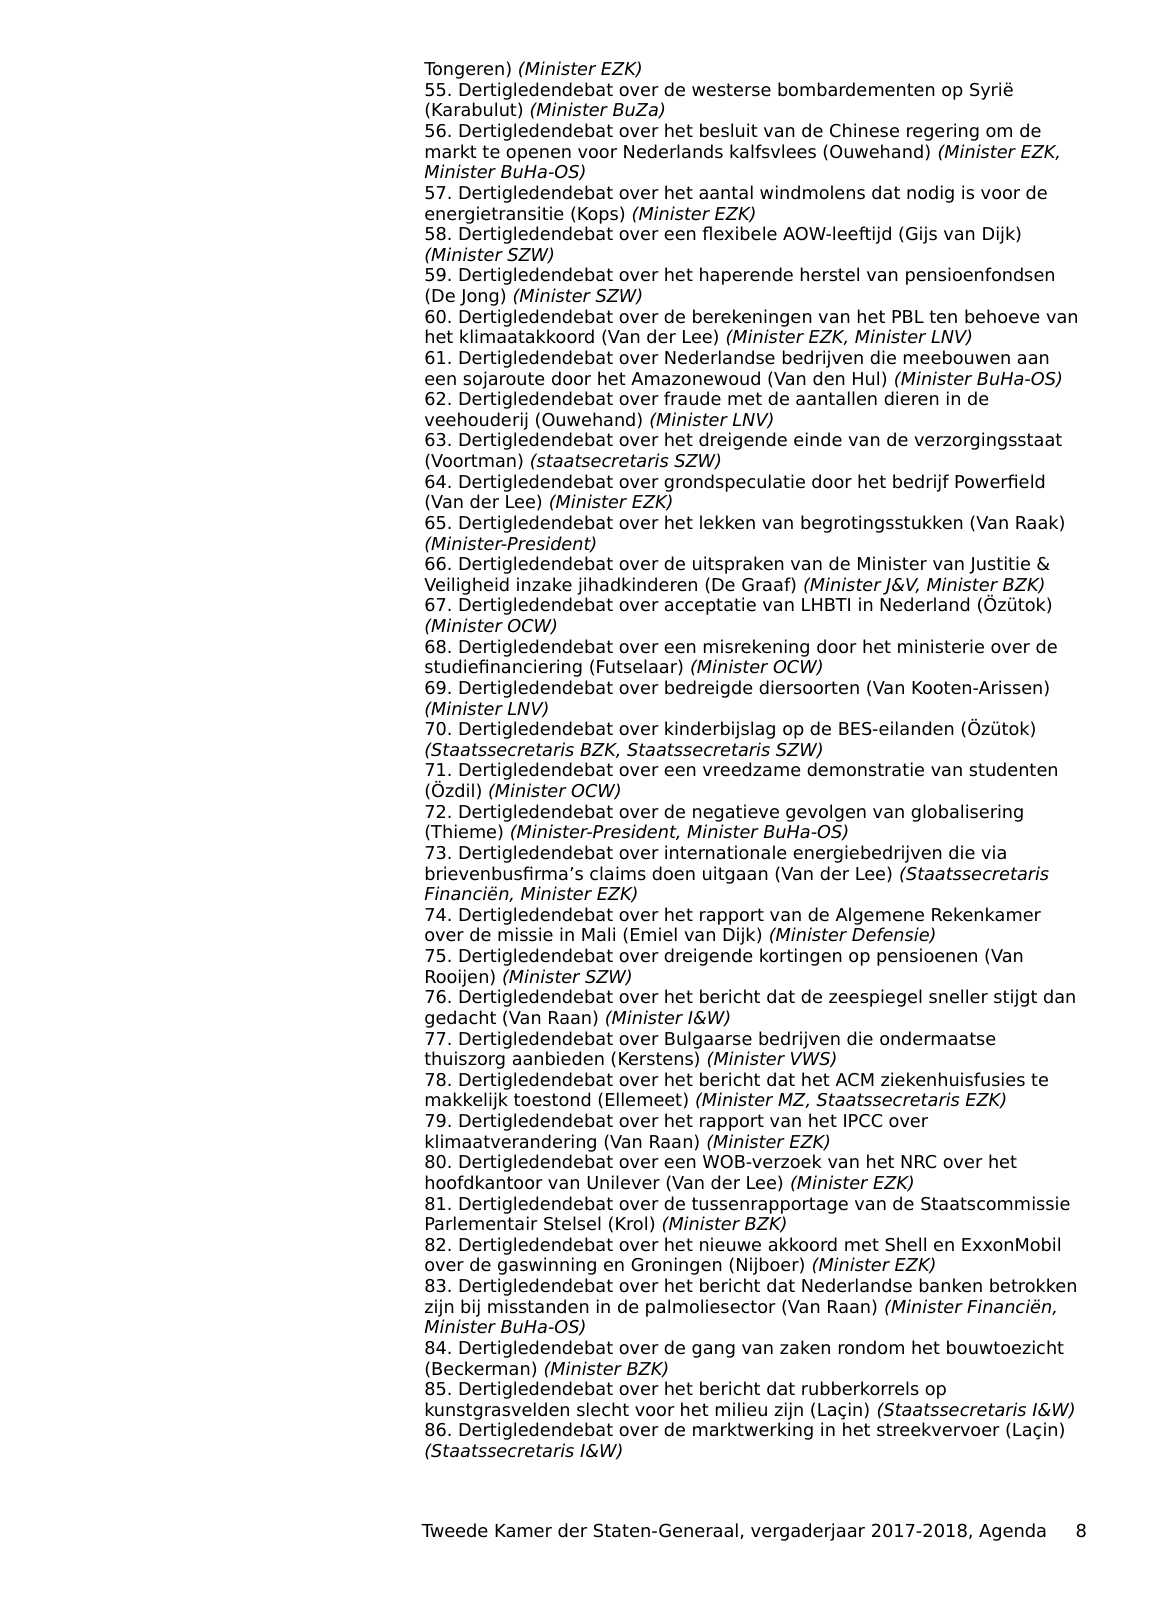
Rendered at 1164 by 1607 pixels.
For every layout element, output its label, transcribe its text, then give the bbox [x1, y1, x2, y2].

table_cell [401, 265, 418, 307]
table_cell [401, 1420, 418, 1462]
table_cell [77, 1338, 401, 1379]
table_cell 70. Dertigledendebat over kinderbijslag op de BES-eilanden (Özütok) (Staatssecretaris BZK, Staatssecretaris SZW) [418, 719, 1087, 760]
table_cell [401, 513, 418, 554]
table_cell 56. Dertigledendebat over het besluit van de Chinese regering om de markt te openen voor Nederlands kalfsvlees (Ouwehand) (Minister EZK, Minister BuHa-OS) [418, 121, 1087, 183]
table_cell 69. Dertigledendebat over bedreigde diersoorten (Van Kooten-Arissen) (Minister LNV) [418, 678, 1087, 719]
table_cell [77, 430, 401, 472]
table_cell [77, 1111, 401, 1152]
table_cell 84. Dertigledendebat over de gang van zaken rondom het bouwtoezicht (Beckerman) (Minister BZK) [418, 1338, 1087, 1379]
table_cell [77, 1152, 401, 1193]
table_cell [77, 595, 401, 637]
table_cell [401, 1379, 418, 1420]
table_cell 67. Dertigledendebat over acceptatie van LHBTI in Nederland (Özütok) (Minister OCW) [418, 595, 1087, 637]
table_cell [77, 80, 401, 121]
table_cell Tongeren) (Minister EZK) [418, 59, 1087, 80]
table_cell [401, 307, 418, 348]
table_cell [401, 1029, 418, 1070]
table_cell [77, 678, 401, 719]
table_cell 83. Dertigledendebat over het bericht dat Nederlandse banken betrokken zijn bij misstanden in de palmoliesector (Van Raan) (Minister Financiën, Minister BuHa-OS) [418, 1276, 1087, 1338]
table_cell [401, 1194, 418, 1235]
table_cell 82. Dertigledendebat over het nieuwe akkoord met Shell en ExxonMobil over de gaswinning en Groningen (Nijboer) (Minister EZK) [418, 1235, 1087, 1276]
table_cell [77, 1029, 401, 1070]
table_cell [401, 760, 418, 802]
table_cell [401, 389, 418, 430]
table_cell [77, 472, 401, 513]
table_cell 58. Dertigledendebat over een flexibele AOW-leeftijd (Gijs van Dijk) (Minister SZW) [418, 224, 1087, 265]
table_cell 61. Dertigledendebat over Nederlandse bedrijven die meebouwen aan een sojaroute door het Amazonewoud (Van den Hul) (Minister BuHa-OS) [418, 348, 1087, 389]
table_cell [77, 513, 401, 554]
table_cell [401, 1070, 418, 1111]
table_cell [401, 1235, 418, 1276]
table_cell 78. Dertigledendebat over het bericht dat het ACM ziekenhuisfusies te makkelijk toestond (Ellemeet) (Minister MZ, Staatssecretaris EZK) [418, 1070, 1087, 1111]
table_cell 85. Dertigledendebat over het bericht dat rubberkorrels op kunstgrasvelden slecht voor het milieu zijn (Laçin) (Staatssecretaris I&W) [418, 1379, 1087, 1420]
table_cell 86. Dertigledendebat over de marktwerking in het streekvervoer (Laçin) (Staatssecretaris I&W) [418, 1420, 1087, 1462]
table_cell [401, 946, 418, 987]
table_cell [77, 1420, 401, 1462]
table_cell [77, 719, 401, 760]
table_cell [77, 183, 401, 224]
table_cell [401, 121, 418, 183]
table_cell [77, 802, 401, 843]
table_cell [77, 121, 401, 183]
table_cell 80. Dertigledendebat over een WOB-verzoek van het NRC over het hoofdkantoor van Unilever (Van der Lee) (Minister EZK) [418, 1152, 1087, 1193]
table_cell [401, 637, 418, 678]
table_cell [401, 224, 418, 265]
table_cell [401, 80, 418, 121]
table_cell [77, 59, 401, 80]
table_cell [401, 59, 418, 80]
table_cell [77, 637, 401, 678]
table_cell [401, 802, 418, 843]
table_cell 76. Dertigledendebat over het bericht dat de zeespiegel sneller stijgt dan gedacht (Van Raan) (Minister I&W) [418, 987, 1087, 1028]
table_cell 63. Dertigledendebat over het dreigende einde van de verzorgingsstaat (Voortman) (staatsecretaris SZW) [418, 430, 1087, 472]
table_cell [401, 843, 418, 905]
table_cell 66. Dertigledendebat over de uitspraken van de Minister van Justitie & Veiligheid inzake jihadkinderen (De Graaf) (Minister J&V, Minister BZK) [418, 554, 1087, 595]
table_cell [77, 224, 401, 265]
table_cell [401, 678, 418, 719]
table_cell [401, 987, 418, 1028]
table_cell [77, 760, 401, 802]
table_cell [77, 389, 401, 430]
table_cell 60. Dertigledendebat over de berekeningen van het PBL ten behoeve van het klimaatakkoord (Van der Lee) (Minister EZK, Minister LNV) [418, 307, 1087, 348]
table_cell [77, 1070, 401, 1111]
table_cell [401, 1276, 418, 1338]
table_cell 68. Dertigledendebat over een misrekening door het ministerie over de studiefinanciering (Futselaar) (Minister OCW) [418, 637, 1087, 678]
table_cell [401, 595, 418, 637]
table_cell 73. Dertigledendebat over internationale energiebedrijven die via brievenbusfirma’s claims doen uitgaan (Van der Lee) (Staatssecretaris Financiën, Minister EZK) [418, 843, 1087, 905]
table_cell 62. Dertigledendebat over fraude met de aantallen dieren in de veehouderij (Ouwehand) (Minister LNV) [418, 389, 1087, 430]
table_cell [401, 719, 418, 760]
table_cell [401, 348, 418, 389]
table_cell [77, 554, 401, 595]
table_cell [77, 843, 401, 905]
table_cell [401, 1111, 418, 1152]
table_cell [77, 1194, 401, 1235]
table_cell 77. Dertigledendebat over Bulgaarse bedrijven die ondermaatse thuiszorg aanbieden (Kerstens) (Minister VWS) [418, 1029, 1087, 1070]
table_cell 72. Dertigledendebat over de negatieve gevolgen van globalisering (Thieme) (Minister-President, Minister BuHa-OS) [418, 802, 1087, 843]
table_cell [401, 554, 418, 595]
table_cell [401, 472, 418, 513]
table_cell 81. Dertigledendebat over de tussenrapportage van de Staatscommissie Parlementair Stelsel (Krol) (Minister BZK) [418, 1194, 1087, 1235]
table_cell 79. Dertigledendebat over het rapport van het IPCC over klimaatverandering (Van Raan) (Minister EZK) [418, 1111, 1087, 1152]
table_cell [77, 1235, 401, 1276]
table_cell 74. Dertigledendebat over het rapport van de Algemene Rekenkamer over de missie in Mali (Emiel van Dijk) (Minister Defensie) [418, 905, 1087, 946]
table_cell 55. Dertigledendebat over de westerse bombardementen op Syrië (Karabulut) (Minister BuZa) [418, 80, 1087, 121]
table_cell [77, 1379, 401, 1420]
table_cell [77, 1276, 401, 1338]
table_cell [401, 183, 418, 224]
table_cell 75. Dertigledendebat over dreigende kortingen op pensioenen (Van Rooijen) (Minister SZW) [418, 946, 1087, 987]
table_cell [401, 1338, 418, 1379]
table_cell [401, 430, 418, 472]
table_cell [77, 265, 401, 307]
table_cell 65. Dertigledendebat over het lekken van begrotingsstukken (Van Raak) (Minister-President) [418, 513, 1087, 554]
table_cell 71. Dertigledendebat over een vreedzame demonstratie van studenten (Özdil) (Minister OCW) [418, 760, 1087, 802]
table_cell [401, 905, 418, 946]
table_cell [77, 946, 401, 987]
table_cell 57. Dertigledendebat over het aantal windmolens dat nodig is voor de energietransitie (Kops) (Minister EZK) [418, 183, 1087, 224]
table_cell [77, 905, 401, 946]
table_cell [77, 348, 401, 389]
table_cell [77, 307, 401, 348]
table_cell [401, 1152, 418, 1193]
table_cell 59. Dertigledendebat over het haperende herstel van pensioenfondsen (De Jong) (Minister SZW) [418, 265, 1087, 307]
table_cell [77, 987, 401, 1028]
table_cell 64. Dertigledendebat over grondspeculatie door het bedrijf Powerfield (Van der Lee) (Minister EZK) [418, 472, 1087, 513]
